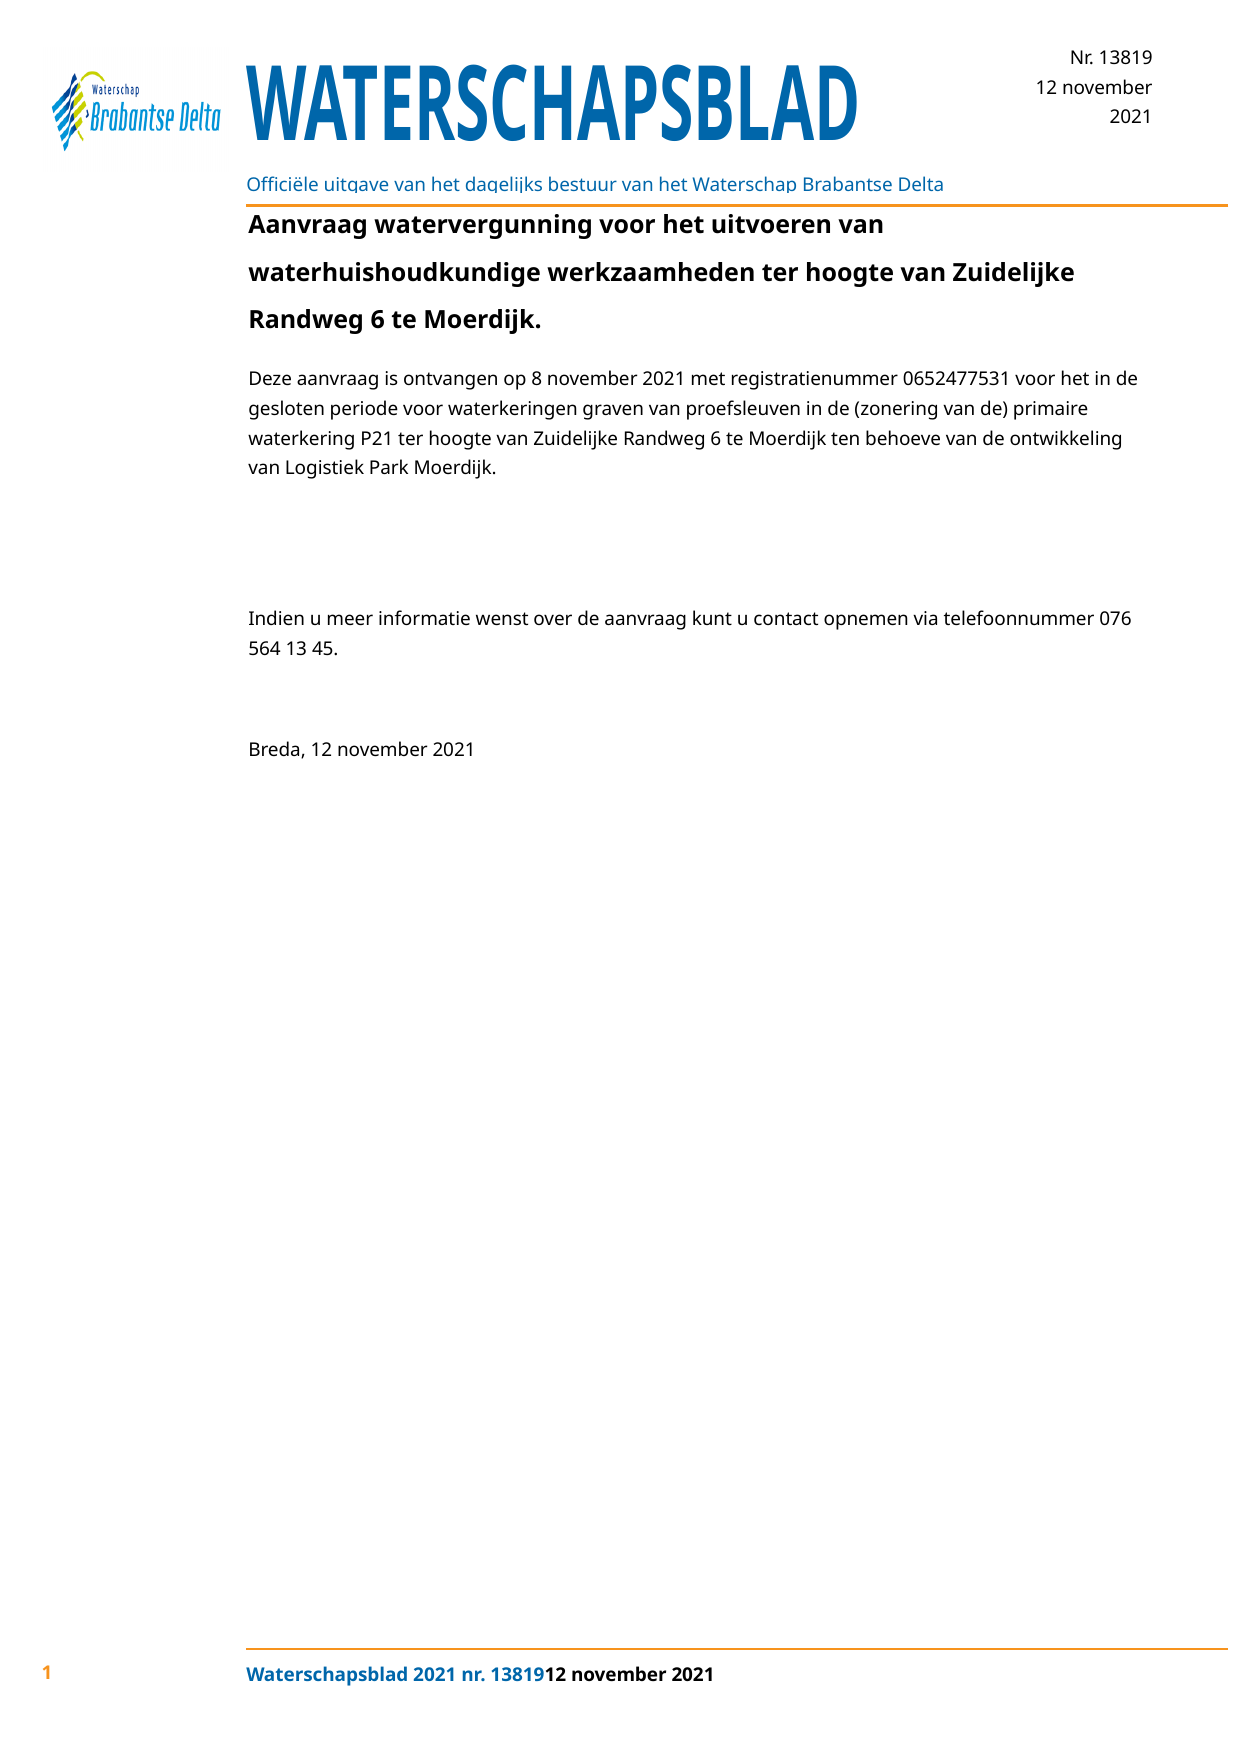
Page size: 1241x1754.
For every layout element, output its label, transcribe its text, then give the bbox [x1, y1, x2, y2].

picture [41, 47, 231, 172]
text Deze aanvraag is ontvangen op 8 november 2021 met registratienummer 0652477531 voor het in de gesloten periode voor waterkeringen graven van proefsleuven in de (zonering van de) primaire waterkering P21 ter hoogte van Zuidelijke Randweg 6 te Moerdijk ten behoeve van de ontwikkeling van Logistiek Park Moerdijk. [248, 366, 1152, 480]
text Aanvraag watervergunning voor het uitvoeren van waterhuishoudkundige werkzaamheden ter hoogte van Zuidelijke Randweg 6 te Moerdijk. [248, 207, 1152, 336]
text Indien u meer informatie wenst over de aanvraag kunt u contact opnemen via telefoonnummer 076 564 13 45. [248, 606, 1152, 661]
text Breda, 12 november 2021 [248, 736, 1152, 762]
